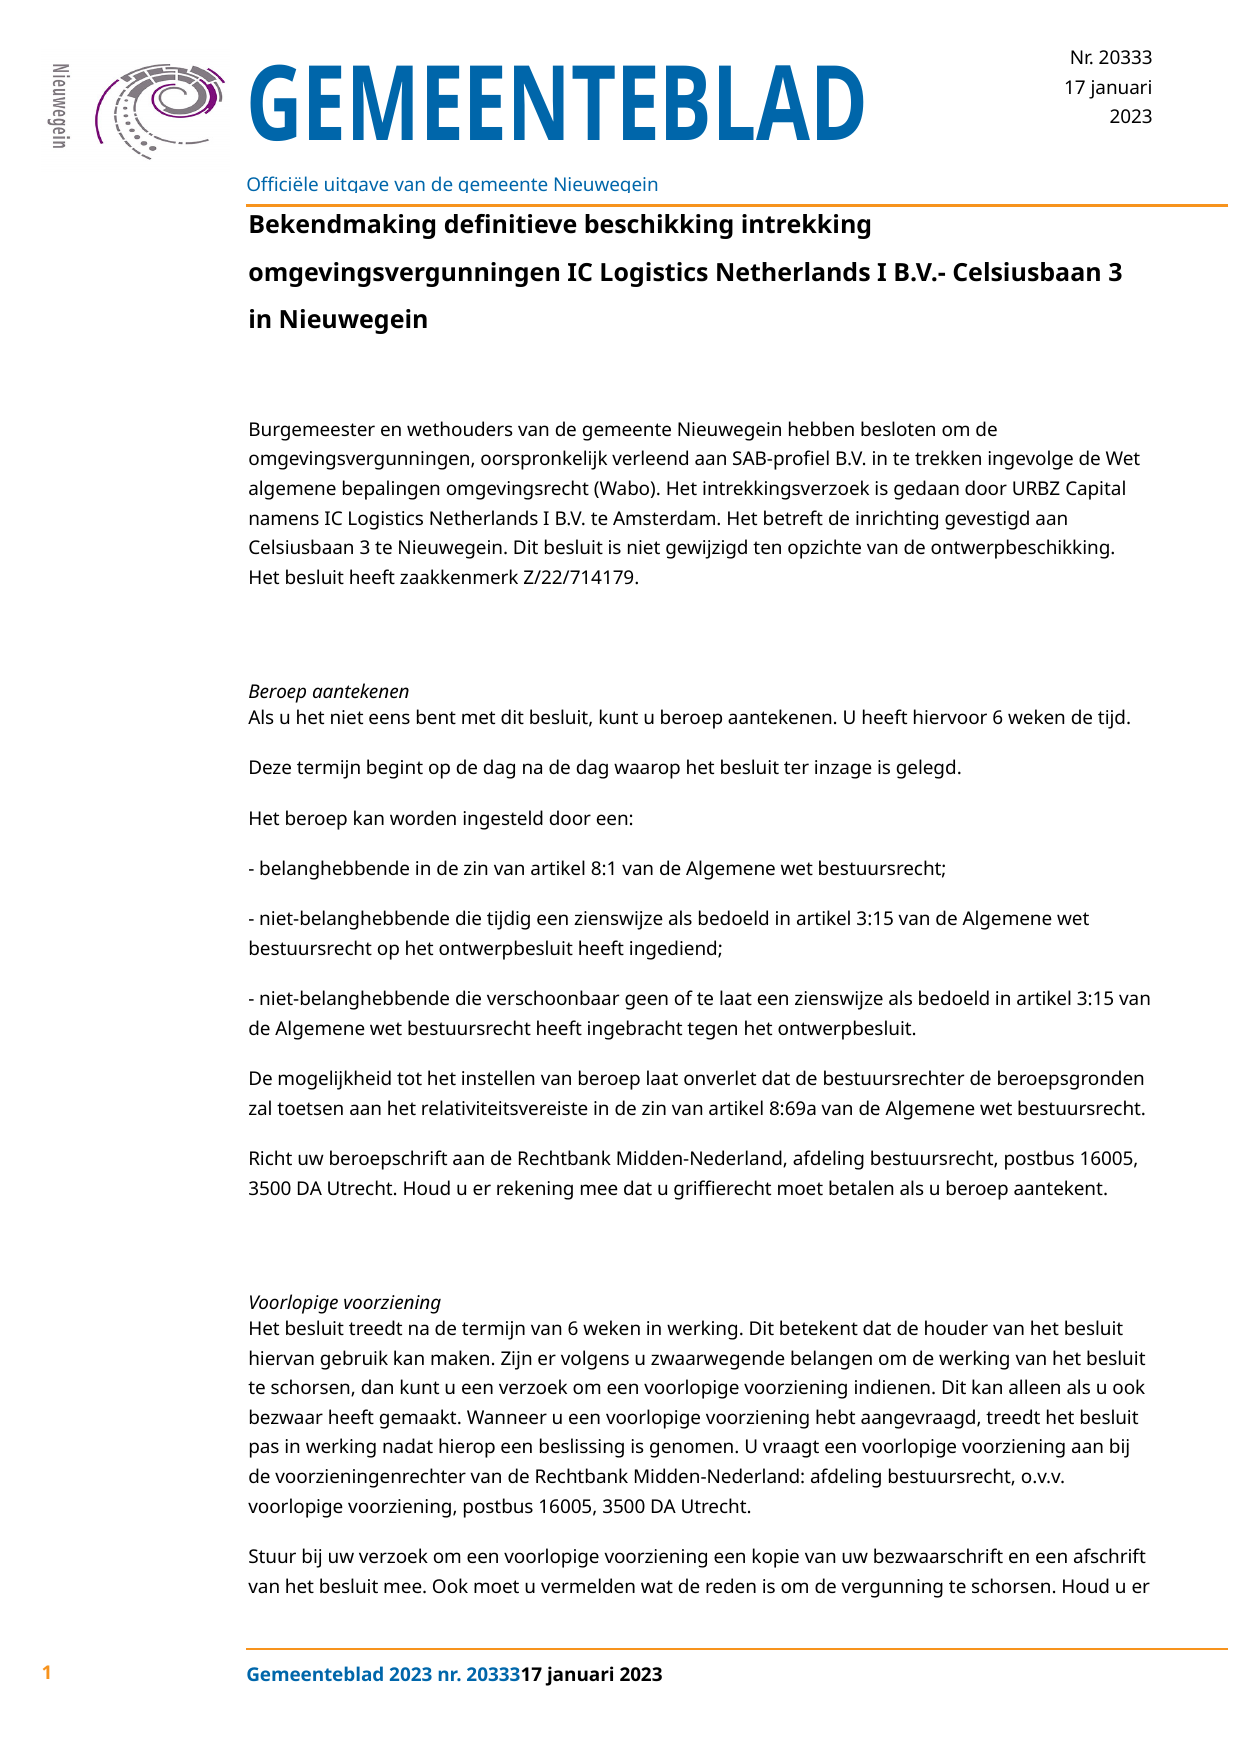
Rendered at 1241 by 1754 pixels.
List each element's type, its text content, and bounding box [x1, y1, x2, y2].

text Stuur bij uw verzoek om een voorlopige voorziening een kopie van uw bezwaarschrift en een afschrift van het besluit mee. Ook moet u vermelden wat de reden is om de vergunning te schorsen. Houd u er [248, 1543, 1152, 1598]
text Beroep aantekenen [248, 678, 1152, 704]
text - niet-belanghebbende die tijdig een zienswijze als bedoeld in artikel 3:15 van de Algemene wet bestuursrecht op het ontwerpbesluit heeft ingediend; [248, 906, 1152, 961]
text Voorlopige voorziening [248, 1289, 1152, 1315]
text Het besluit treedt na de termijn van 6 weken in werking. Dit betekent dat de houder van het besluit hiervan gebruik kan maken. Zijn er volgens u zwaarwegende belangen om de werking van het besluit te schorsen, dan kunt u een verzoek om een voorlopige voorziening indienen. Dit kan alleen als u ook bezwaar heeft gemaakt. Wanneer u een voorlopige voorziening hebt aangevraagd, treedt het besluit pas in werking nadat hierop een beslissing is genomen. U vraagt een voorlopige voorziening aan bij de voorzieningenrechter van de Rechtbank Midden-Nederland: afdeling bestuursrecht, o.v.v. voorlopige voorziening, postbus 16005, 3500 DA Utrecht. [248, 1315, 1152, 1518]
text Het beroep kan worden ingesteld door een: [248, 805, 1152, 831]
text Richt uw beroepschrift aan de Rechtbank Midden-Nederland, afdeling bestuursrecht, postbus 16005, 3500 DA Utrecht. Houd u er rekening mee dat u griffierecht moet betalen als u beroep aantekent. [248, 1146, 1152, 1201]
picture [41, 47, 231, 172]
text - belanghebbende in de zin van artikel 8:1 van de Algemene wet bestuursrecht; [248, 855, 1152, 881]
text Bekendmaking definitieve beschikking intrekking omgevingsvergunningen IC Logistics Netherlands I B.V.- Celsiusbaan 3 in Nieuwegein [248, 207, 1152, 336]
text Deze termijn begint op de dag na de dag waarop het besluit ter inzage is gelegd. [248, 754, 1152, 780]
text Als u het niet eens bent met dit besluit, kunt u beroep aantekenen. U heeft hiervoor 6 weken de tijd. [248, 704, 1152, 730]
text De mogelijkheid tot het instellen van beroep laat onverlet dat de bestuursrechter de beroepsgronden zal toetsen aan het relativiteitsvereiste in de zin van artikel 8:69a van de Algemene wet bestuursrecht. [248, 1066, 1152, 1121]
text Burgemeester en wethouders van de gemeente Nieuwegein hebben besloten om de omgevingsvergunningen, oorspronkelijk verleend aan SAB-profiel B.V. in te trekken ingevolge de Wet algemene bepalingen omgevingsrecht (Wabo). Het intrekkingsverzoek is gedaan door URBZ Capital namens IC Logistics Netherlands I B.V. te Amsterdam. Het betreft de inrichting gevestigd aan Celsiusbaan 3 te Nieuwegein. Dit besluit is niet gewijzigd ten opzichte van de ontwerpbeschikking. Het besluit heeft zaakkenmerk Z/22/714179. [248, 416, 1152, 589]
text - niet-belanghebbende die verschoonbaar geen of te laat een zienswijze als bedoeld in artikel 3:15 van de Algemene wet bestuursrecht heeft ingebracht tegen het ontwerpbesluit. [248, 986, 1152, 1041]
